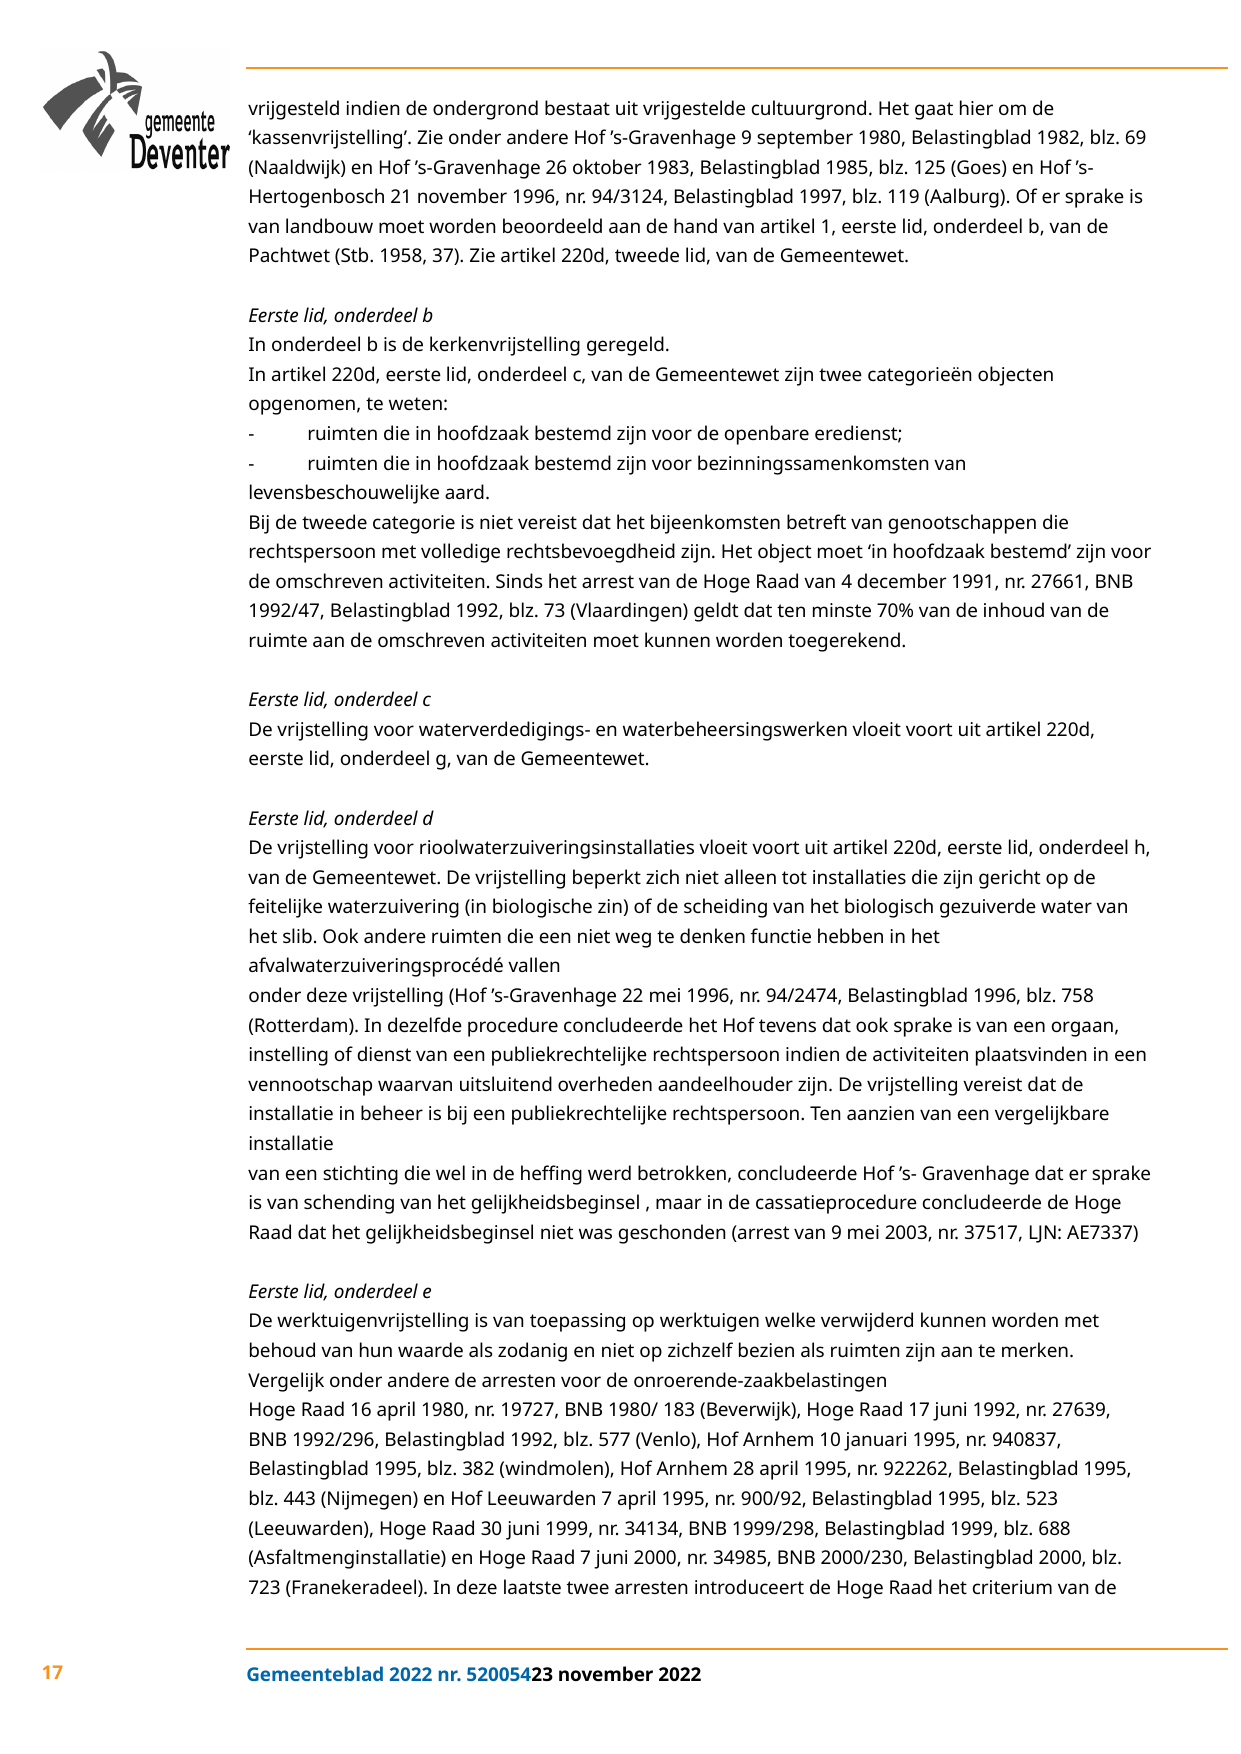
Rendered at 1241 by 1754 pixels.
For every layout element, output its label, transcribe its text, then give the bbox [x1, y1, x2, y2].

text De werktuigenvrijstelling is van toepassing op werktuigen welke verwijderd kunnen worden met behoud van hun waarde als zodanig en niet op zichzelf bezien als ruimten zijn aan te merken. Vergelijk onder andere de arresten voor de onroerende-zaakbelastingen [248, 1308, 1152, 1393]
text van een stichting die wel in de heffing werd betrokken, concludeerde Hof ’s- Gravenhage dat er sprake is van schending van het gelijkheidsbeginsel , maar in de cassatieprocedure concludeerde de Hoge Raad dat het gelijkheidsbeginsel niet was geschonden (arrest van 9 mei 2003, nr. 37517, LJN: AE7337) [248, 1160, 1152, 1245]
text onder deze vrijstelling (Hof ’s-Gravenhage 22 mei 1996, nr. 94/2474, Belastingblad 1996, blz. 758 (Rotterdam). In dezelfde procedure concludeerde het Hof tevens dat ook sprake is van een orgaan, instelling of dienst van een publiekrechtelijke rechtspersoon indien de activiteiten plaatsvinden in een vennootschap waarvan uitsluitend overheden aandeelhouder zijn. De vrijstelling vereist dat de installatie in beheer is bij een publiekrechtelijke rechtspersoon. Ten aanzien van een vergelijkbare installatie [248, 982, 1152, 1156]
picture [41, 47, 231, 172]
text Bij de tweede categorie is niet vereist dat het bijeenkomsten betreft van genootschappen die rechtspersoon met volledige rechtsbevoegdheid zijn. Het object moet ‘in hoofdzaak bestemd’ zijn voor de omschreven activiteiten. Sinds het arrest van de Hoge Raad van 4 december 1991, nr. 27661, BNB 1992/47, Belastingblad 1992, blz. 73 (Vlaardingen) geldt dat ten minste 70% van de inhoud van de ruimte aan de omschreven activiteiten moet kunnen worden toegerekend. [248, 509, 1152, 653]
text In onderdeel b is de kerkenvrijstelling geregeld. [248, 331, 1152, 357]
list ruimten die in hoofdzaak bestemd zijn voor bezinningssamenkomsten van [248, 450, 1152, 476]
text vrijgesteld indien de ondergrond bestaat uit vrijgestelde cultuurgrond. Het gaat hier om de ‘kassenvrijstelling’. Zie onder andere Hof ’s-Gravenhage 9 september 1980, Belastingblad 1982, blz. 69 (Naaldwijk) en Hof ’s-Gravenhage 26 oktober 1983, Belastingblad 1985, blz. 125 (Goes) en Hof ’s-Hertogenbosch 21 november 1996, nr. 94/3124, Belastingblad 1997, blz. 119 (Aalburg). Of er sprake is van landbouw moet worden beoordeeld aan de hand van artikel 1, eerste lid, onderdeel b, van de Pachtwet (Stb. 1958, 37). Zie artikel 220d, tweede lid, van de Gemeentewet. [248, 95, 1152, 268]
text Eerste lid, onderdeel b [248, 302, 1152, 328]
text De vrijstelling voor waterverdedigings- en waterbeheersingswerken vloeit voort uit artikel 220d, eerste lid, onderdeel g, van de Gemeentewet. [248, 716, 1152, 771]
text Eerste lid, onderdeel d [248, 805, 1152, 831]
text Eerste lid, onderdeel c [248, 686, 1152, 712]
text De vrijstelling voor rioolwaterzuiveringsinstallaties vloeit voort uit artikel 220d, eerste lid, onderdeel h, van de Gemeentewet. De vrijstelling beperkt zich niet alleen tot installaties die zijn gericht op de feitelijke waterzuivering (in biologische zin) of de scheiding van het biologisch gezuiverde water van het slib. Ook andere ruimten die een niet weg te denken functie hebben in het afvalwaterzuiveringsprocédé vallen [248, 834, 1152, 978]
text Hoge Raad 16 april 1980, nr. 19727, BNB 1980/ 183 (Beverwijk), Hoge Raad 17 juni 1992, nr. 27639, BNB 1992/296, Belastingblad 1992, blz. 577 (Venlo), Hof Arnhem 10 januari 1995, nr. 940837, Belastingblad 1995, blz. 382 (windmolen), Hof Arnhem 28 april 1995, nr. 922262, Belastingblad 1995, blz. 443 (Nijmegen) en Hof Leeuwarden 7 april 1995, nr. 900/92, Belastingblad 1995, blz. 523 (Leeuwarden), Hoge Raad 30 juni 1999, nr. 34134, BNB 1999/298, Belastingblad 1999, blz. 688 (Asfaltmenginstallatie) en Hoge Raad 7 juni 2000, nr. 34985, BNB 2000/230, Belastingblad 2000, blz. 723 (Franekeradeel). In deze laatste twee arresten introduceert de Hoge Raad het criterium van de [248, 1396, 1152, 1600]
list ruimten die in hoofdzaak bestemd zijn voor de openbare eredienst; [248, 420, 1152, 446]
text In artikel 220d, eerste lid, onderdeel c, van de Gemeentewet zijn twee categorieën objecten opgenomen, te weten: [248, 361, 1152, 416]
text levensbeschouwelijke aard. [248, 479, 1152, 505]
text Eerste lid, onderdeel e [248, 1278, 1152, 1304]
